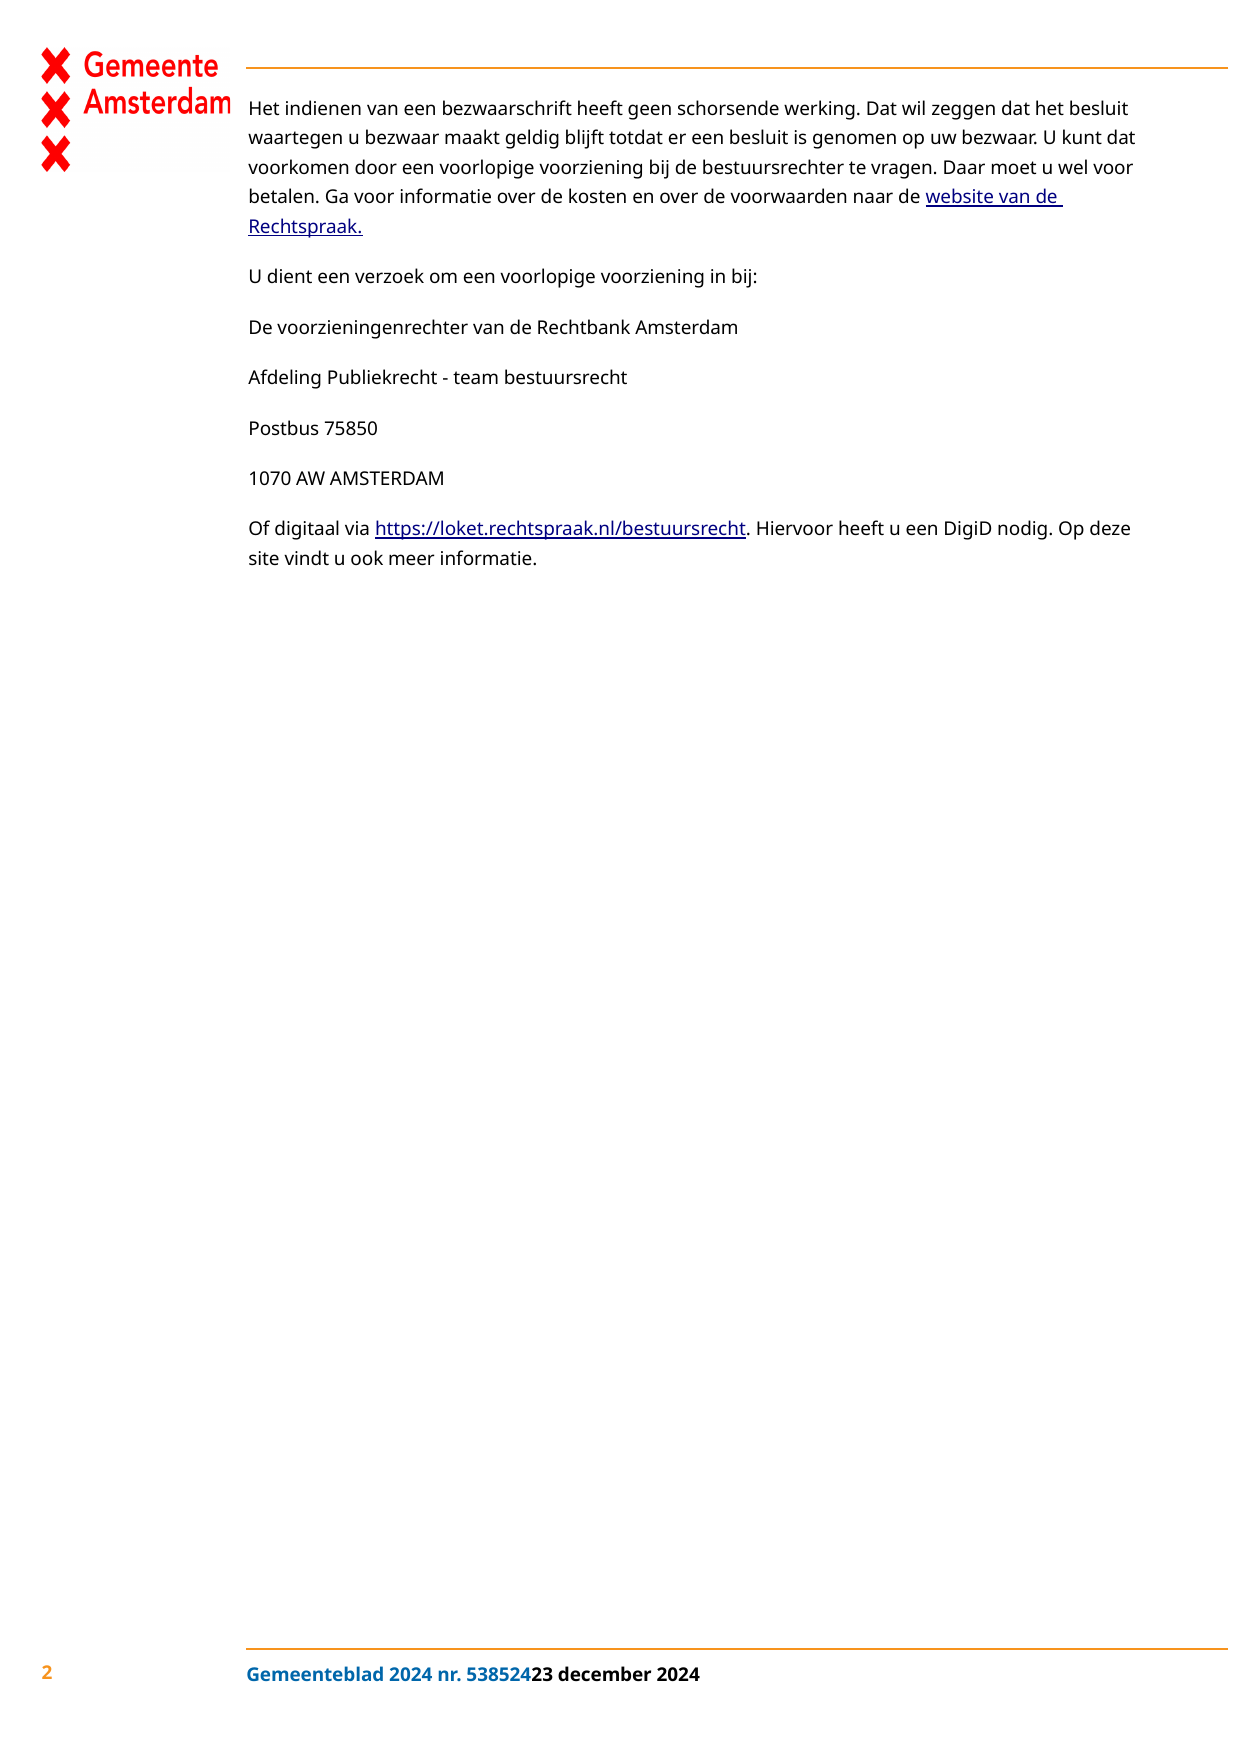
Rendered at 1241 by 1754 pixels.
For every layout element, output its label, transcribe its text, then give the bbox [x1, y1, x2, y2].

text De voorzieningenrechter van de Rechtbank Amsterdam [248, 314, 1152, 340]
text Het indienen van een bezwaarschrift heeft geen schorsende werking. Dat wil zeggen dat het besluit waartegen u bezwaar maakt geldig blijft totdat er een besluit is genomen op uw bezwaar. U kunt dat voorkomen door een voorlopige voorziening bij de bestuursrechter te vragen. Daar moet u wel voor betalen. Ga voor informatie over de kosten en over de voorwaarden naar de website van de Rechtspraak. [248, 95, 1152, 239]
picture [41, 47, 231, 172]
text Of digitaal via https://loket.rechtspraak.nl/bestuursrecht. Hiervoor heeft u een DigiD nodig. Op deze site vindt u ook meer informatie. [248, 516, 1152, 571]
text 1070 AW AMSTERDAM [248, 465, 1152, 491]
text U dient een verzoek om een voorlopige voorziening in bij: [248, 263, 1152, 289]
text Afdeling Publiekrecht - team bestuursrecht [248, 364, 1152, 390]
text Postbus 75850 [248, 415, 1152, 441]
